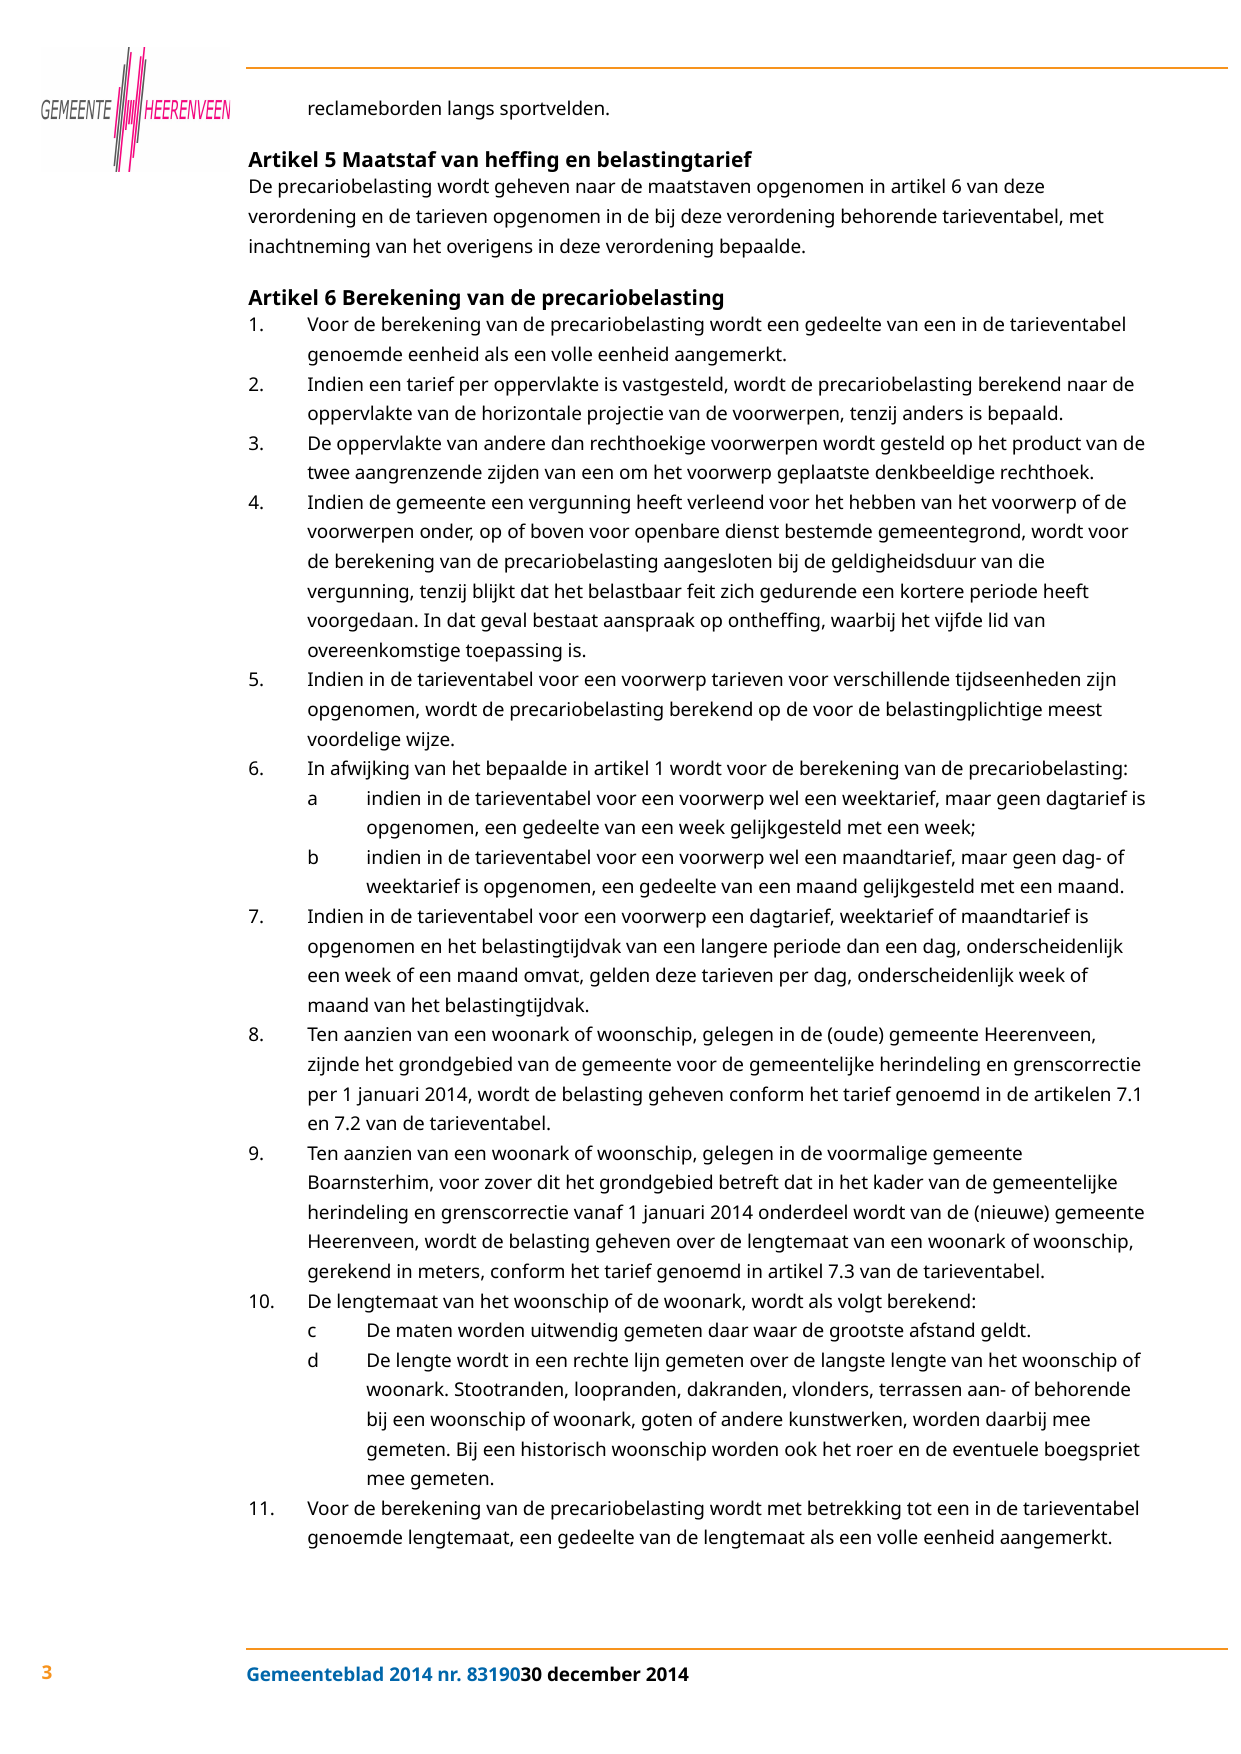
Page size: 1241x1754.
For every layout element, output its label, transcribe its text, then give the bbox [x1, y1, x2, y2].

list Ten aanzien van een woonark of woonschip, gelegen in de voormalige gemeente Boarnsterhim, voor zover dit het grondgebied betreft dat in het kader van de gemeentelijke herindeling en grenscorrectie vanaf 1 januari 2014 onderdeel wordt van de (nieuwe) gemeente Heerenveen, wordt de belasting geheven over de lengtemaat van een woonark of woonschip, gerekend in meters, conform het tarief genoemd in artikel 7.3 van de tarieventabel. [248, 1140, 1152, 1284]
list De lengtemaat van het woonschip of de woonark, wordt als volgt berekend: [248, 1288, 1152, 1314]
list De lengte wordt in een rechte lijn gemeten over de langste lengte van het woonschip of woonark. Stootranden, loopranden, dakranden, vlonders, terrassen aan- of behorende bij een woonschip of woonark, goten of andere kunstwerken, worden daarbij mee gemeten. Bij een historisch woonschip worden ook het roer en de eventuele boegspriet mee gemeten. [307, 1347, 1152, 1491]
text Artikel 5 Maatstaf van heffing en belastingtarief [248, 145, 1152, 174]
list indien in de tarieventabel voor een voorwerp wel een maandtarief, maar geen dag- of weektarief is opgenomen, een gedeelte van een maand gelijkgesteld met een maand. [307, 844, 1152, 899]
list indien in de tarieventabel voor een voorwerp wel een weektarief, maar geen dagtarief is opgenomen, een gedeelte van een week gelijkgesteld met een week; [307, 785, 1152, 840]
list Indien de gemeente een vergunning heeft verleend voor het hebben van het voorwerp of de voorwerpen onder, op of boven voor openbare dienst bestemde gemeentegrond, wordt voor de berekening van de precariobelasting aangesloten bij de geldigheidsduur van die vergunning, tenzij blijkt dat het belastbaar feit zich gedurende een kortere periode heeft voorgedaan. In dat geval bestaat aanspraak op ontheffing, waarbij het vijfde lid van overeenkomstige toepassing is. [248, 489, 1152, 663]
list Indien een tarief per oppervlakte is vastgesteld, wordt de precariobelasting berekend naar de oppervlakte van de horizontale projectie van de voorwerpen, tenzij anders is bepaald. [248, 371, 1152, 426]
list Indien in de tarieventabel voor een voorwerp tarieven voor verschillende tijdseenheden zijn opgenomen, wordt de precariobelasting berekend op de voor de belastingplichtige meest voordelige wijze. [248, 667, 1152, 752]
list Ten aanzien van een woonark of woonschip, gelegen in de (oude) gemeente Heerenveen, zijnde het grondgebied van de gemeente voor de gemeentelijke herindeling en grenscorrectie per 1 januari 2014, wordt de belasting geheven conform het tarief genoemd in de artikelen 7.1 en 7.2 van de tarieventabel. [248, 1022, 1152, 1136]
list De maten worden uitwendig gemeten daar waar de grootste afstand geldt. [307, 1317, 1152, 1343]
list Indien in de tarieventabel voor een voorwerp een dagtarief, weektarief of maandtarief is opgenomen en het belastingtijdvak van een langere periode dan een dag, onderscheidenlijk een week of een maand omvat, gelden deze tarieven per dag, onderscheidenlijk week of maand van het belastingtijdvak. [248, 903, 1152, 1018]
text De precariobelasting wordt geheven naar de maatstaven opgenomen in artikel 6 van deze verordening en de tarieven opgenomen in de bij deze verordening behorende tarieventabel, met inachtneming van het overigens in deze verordening bepaalde. [248, 174, 1152, 258]
list Voor de berekening van de precariobelasting wordt met betrekking tot een in de tarieventabel genoemde lengtemaat, een gedeelte van de lengtemaat als een volle eenheid aangemerkt. [248, 1495, 1152, 1550]
list Voor de berekening van de precariobelasting wordt een gedeelte van een in de tarieventabel genoemde eenheid als een volle eenheid aangemerkt. [248, 312, 1152, 367]
list reclameborden langs sportvelden. [248, 95, 1152, 121]
list De oppervlakte van andere dan rechthoekige voorwerpen wordt gesteld op het product van de twee aangrenzende zijden van een om het voorwerp geplaatste denkbeeldige rechthoek. [248, 430, 1152, 485]
text Artikel 6 Berekening van de precariobelasting [248, 283, 1152, 312]
picture [41, 47, 231, 172]
list In afwijking van het bepaalde in artikel 1 wordt voor de berekening van de precariobelasting: [248, 755, 1152, 781]
